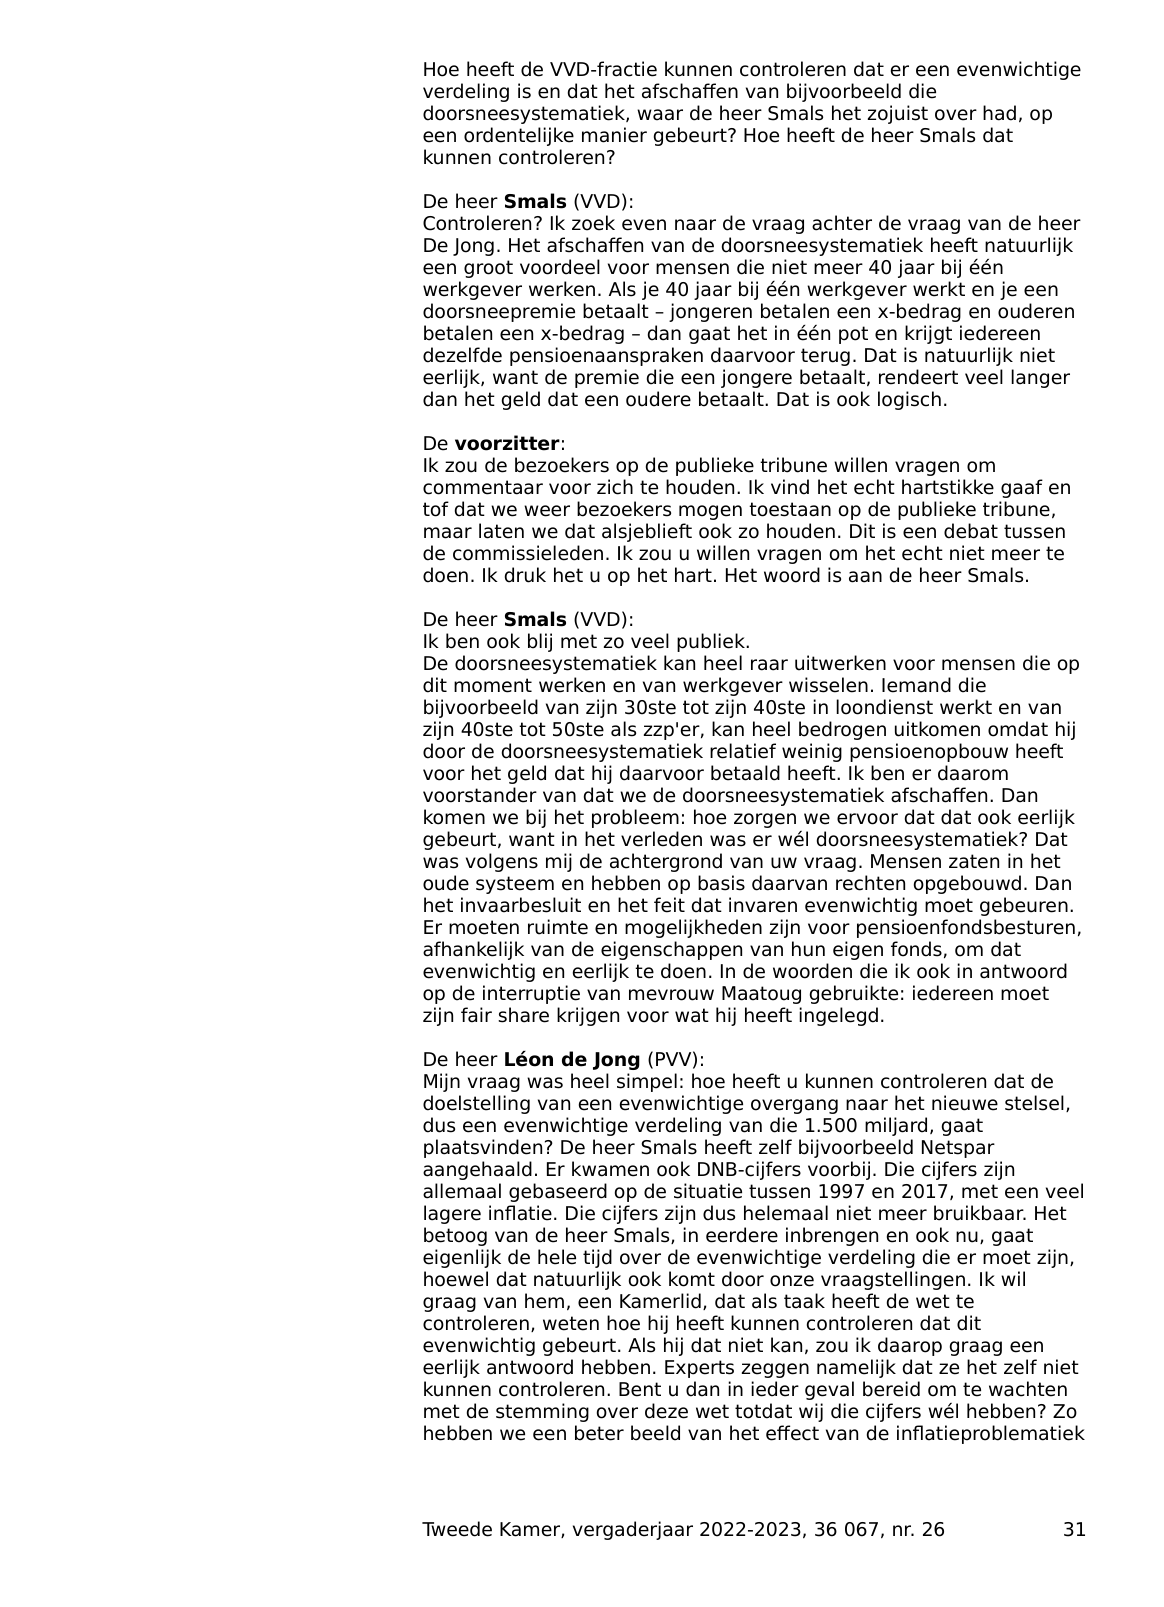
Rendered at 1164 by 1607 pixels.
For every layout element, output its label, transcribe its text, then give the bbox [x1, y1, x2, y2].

text De doorsneesystematiek kan heel raar uitwerken voor mensen die op dit moment werken en van werkgever wisselen. Iemand die bijvoorbeeld van zijn 30ste tot zijn 40ste in loondienst werkt en van zijn 40ste tot 50ste als zzp'er, kan heel bedrogen uitkomen omdat hij door de doorsneesystematiek relatief weinig pensioenopbouw heeft voor het geld dat hij daarvoor betaald heeft. Ik ben er daarom voorstander van dat we de doorsneesystematiek afschaffen. Dan komen we bij het probleem: hoe zorgen we ervoor dat dat ook eerlijk gebeurt, want in het verleden was er wél doorsneesystematiek? Dat was volgens mij de achtergrond van uw vraag. Mensen zaten in het oude systeem en hebben op basis daarvan rechten opgebouwd. Dan het invaarbesluit en het feit dat invaren evenwichtig moet gebeuren. Er moeten ruimte en mogelijkheden zijn voor pensioenfondsbesturen, afhankelijk van de eigenschappen van hun eigen fonds, om dat evenwichtig en eerlijk te doen. In de woorden die ik ook in antwoord op de interruptie van mevrouw Maatoug gebruikte: iedereen moet zijn fair share krijgen voor wat hij heeft ingelegd. [422, 653, 1087, 1027]
text De voorzitter: [422, 433, 1087, 455]
text Ik ben ook blij met zo veel publiek. [422, 631, 1087, 653]
text Hoe heeft de VVD-fractie kunnen controleren dat er een evenwichtige verdeling is en dat het afschaffen van bijvoorbeeld die doorsneesystematiek, waar de heer Smals het zojuist over had, op een ordentelijke manier gebeurt? Hoe heeft de heer Smals dat kunnen controleren? [422, 59, 1087, 169]
text De heer Smals (VVD): [422, 609, 1087, 631]
text Controleren? Ik zoek even naar de vraag achter de vraag van de heer De Jong. Het afschaffen van de doorsneesystematiek heeft natuurlijk een groot voordeel voor mensen die niet meer 40 jaar bij één werkgever werken. Als je 40 jaar bij één werkgever werkt en je een doorsneepremie betaalt – jongeren betalen een x-bedrag en ouderen betalen een x-bedrag – dan gaat het in één pot en krijgt iedereen dezelfde pensioenaanspraken daarvoor terug. Dat is natuurlijk niet eerlijk, want de premie die een jongere betaalt, rendeert veel langer dan het geld dat een oudere betaalt. Dat is ook logisch. [422, 213, 1087, 411]
text De heer Léon de Jong (PVV): [422, 1049, 1087, 1071]
text De heer Smals (VVD): [422, 191, 1087, 213]
text Ik zou de bezoekers op de publieke tribune willen vragen om commentaar voor zich te houden. Ik vind het echt hartstikke gaaf en tof dat we weer bezoekers mogen toestaan op de publieke tribune, maar laten we dat alsjeblieft ook zo houden. Dit is een debat tussen de commissieleden. Ik zou u willen vragen om het echt niet meer te doen. Ik druk het u op het hart. Het woord is aan de heer Smals. [422, 455, 1087, 587]
text Mijn vraag was heel simpel: hoe heeft u kunnen controleren dat de doelstelling van een evenwichtige overgang naar het nieuwe stelsel, dus een evenwichtige verdeling van die 1.500 miljard, gaat plaatsvinden? De heer Smals heeft zelf bijvoorbeeld Netspar aangehaald. Er kwamen ook DNB-cijfers voorbij. Die cijfers zijn allemaal gebaseerd op de situatie tussen 1997 en 2017, met een veel lagere inflatie. Die cijfers zijn dus helemaal niet meer bruikbaar. Het betoog van de heer Smals, in eerdere inbrengen en ook nu, gaat eigenlijk de hele tijd over de evenwichtige verdeling die er moet zijn, hoewel dat natuurlijk ook komt door onze vraagstellingen. Ik wil graag van hem, een Kamerlid, dat als taak heeft de wet te controleren, weten hoe hij heeft kunnen controleren dat dit evenwichtig gebeurt. Als hij dat niet kan, zou ik daarop graag een eerlijk antwoord hebben. Experts zeggen namelijk dat ze het zelf niet kunnen controleren. Bent u dan in ieder geval bereid om te wachten met de stemming over deze wet totdat wij die cijfers wél hebben? Zo hebben we een beter beeld van het effect van de inflatieproblematiek [422, 1071, 1087, 1444]
